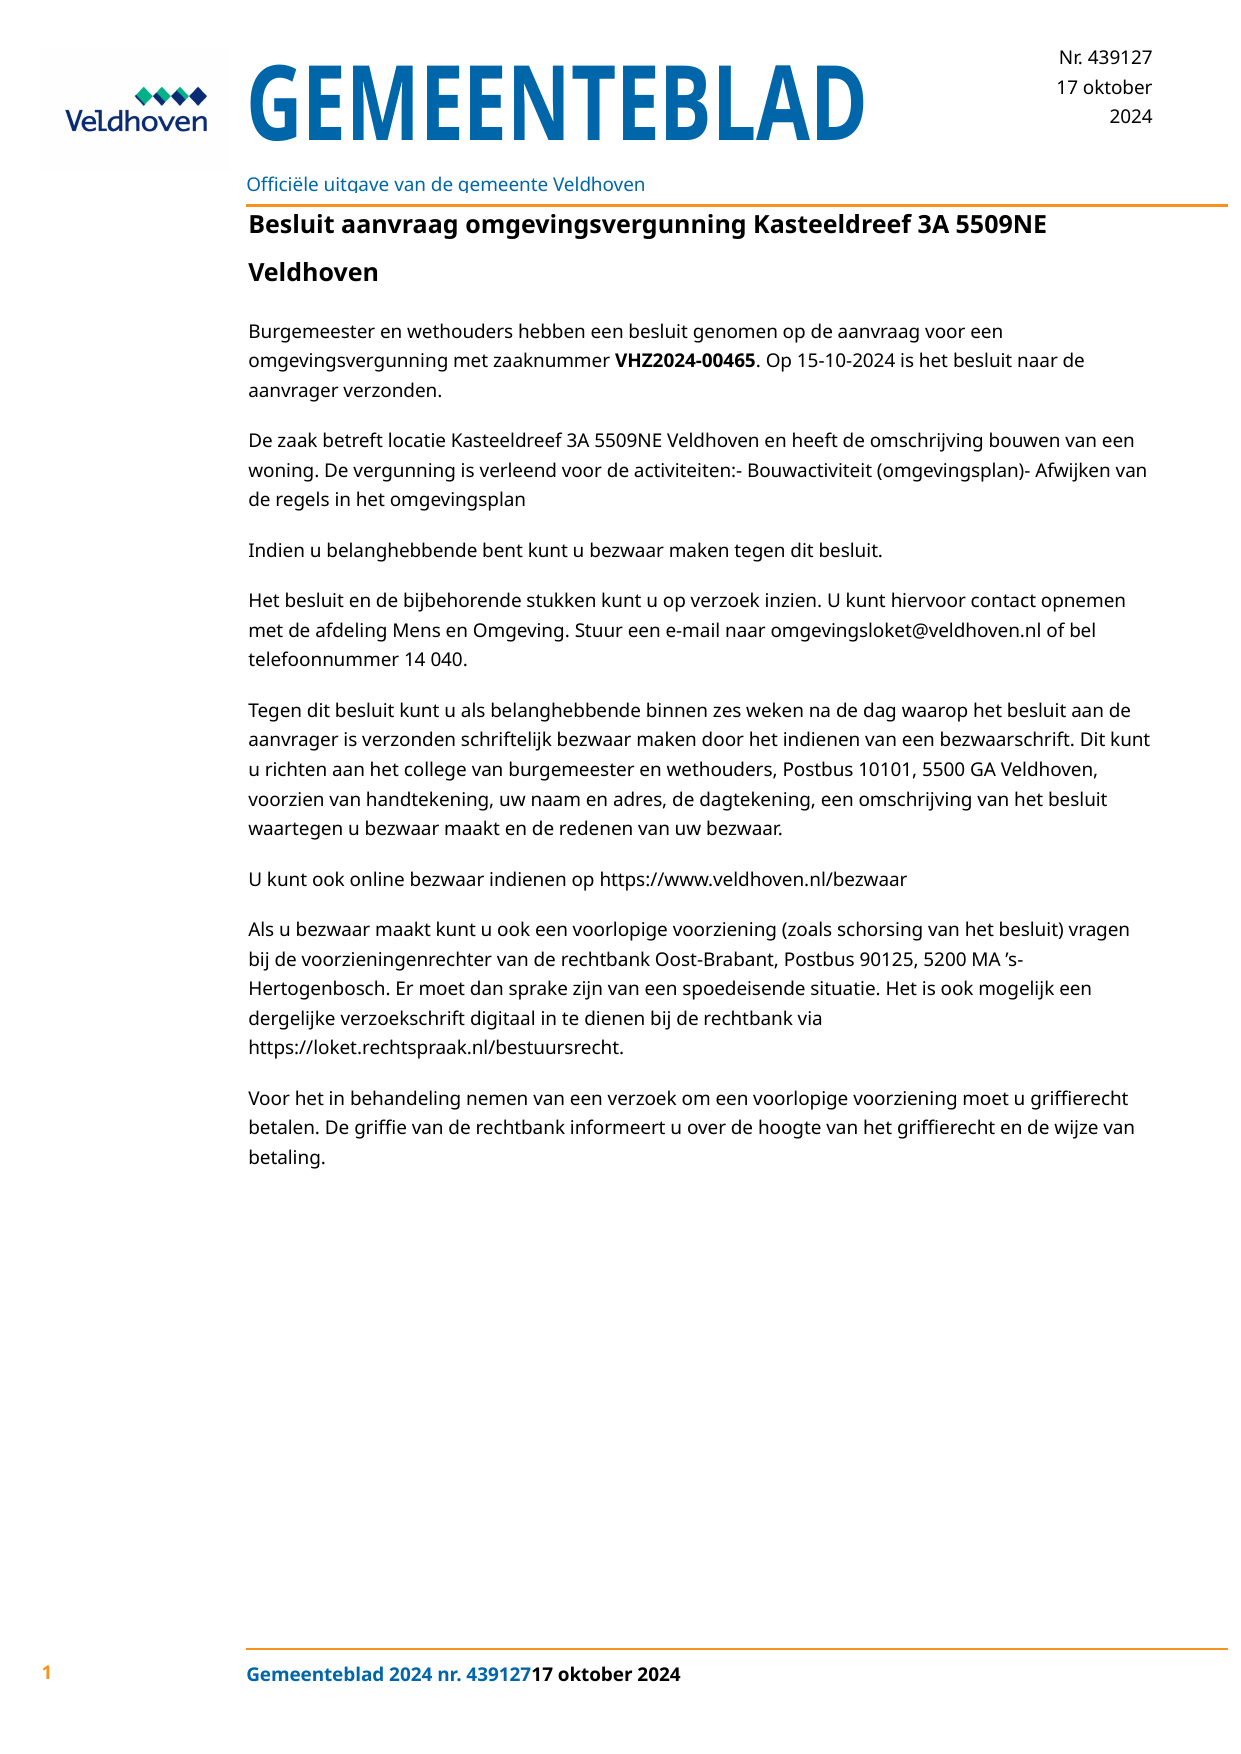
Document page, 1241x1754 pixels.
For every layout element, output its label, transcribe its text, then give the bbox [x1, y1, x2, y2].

text Als u bezwaar maakt kunt u ook een voorlopige voorziening (zoals schorsing van het besluit) vragen bij de voorzieningenrechter van de rechtbank Oost-Brabant, Postbus 90125, 5200 MA ’s-Hertogenbosch. Er moet dan sprake zijn van een spoedeisende situatie. Het is ook mogelijk een dergelijke verzoekschrift digitaal in te dienen bij de rechtbank via https://loket.rechtspraak.nl/bestuursrecht. [248, 916, 1152, 1060]
picture [41, 47, 231, 172]
text Besluit aanvraag omgevingsvergunning Kasteeldreef 3A 5509NE Veldhoven [248, 207, 1152, 288]
text Het besluit en de bijbehorende stukken kunt u op verzoek inzien. U kunt hiervoor contact opnemen met de afdeling Mens en Omgeving. Stuur een e-mail naar omgevingsloket@veldhoven.nl of bel telefoonnummer 14 040. [248, 587, 1152, 672]
text De zaak betreft locatie Kasteeldreef 3A 5509NE Veldhoven en heeft de omschrijving bouwen van een woning. De vergunning is verleend voor de activiteiten:- Bouwactiviteit (omgevingsplan)- Afwijken van de regels in het omgevingsplan [248, 427, 1152, 512]
text Voor het in behandeling nemen van een verzoek om een voorlopige voorziening moet u griffierecht betalen. De griffie van de rechtbank informeert u over de hoogte van het griffierecht en de wijze van betaling. [248, 1085, 1152, 1170]
text Indien u belanghebbende bent kunt u bezwaar maken tegen dit besluit. [248, 537, 1152, 563]
text U kunt ook online bezwaar indienen op https://www.veldhoven.nl/bezwaar [248, 866, 1152, 892]
text Tegen dit besluit kunt u als belanghebbende binnen zes weken na de dag waarop het besluit aan de aanvrager is verzonden schriftelijk bezwaar maken door het indienen van een bezwaarschrift. Dit kunt u richten aan het college van burgemeester en wethouders, Postbus 10101, 5500 GA Veldhoven, voorzien van handtekening, uw naam en adres, de dagtekening, een omschrijving van het besluit waartegen u bezwaar maakt en de redenen van uw bezwaar. [248, 697, 1152, 841]
text Burgemeester en wethouders hebben een besluit genomen op de aanvraag voor een omgevingsvergunning met zaaknummer VHZ2024-00465. Op 15-10-2024 is het besluit naar de aanvrager verzonden. [248, 318, 1152, 403]
